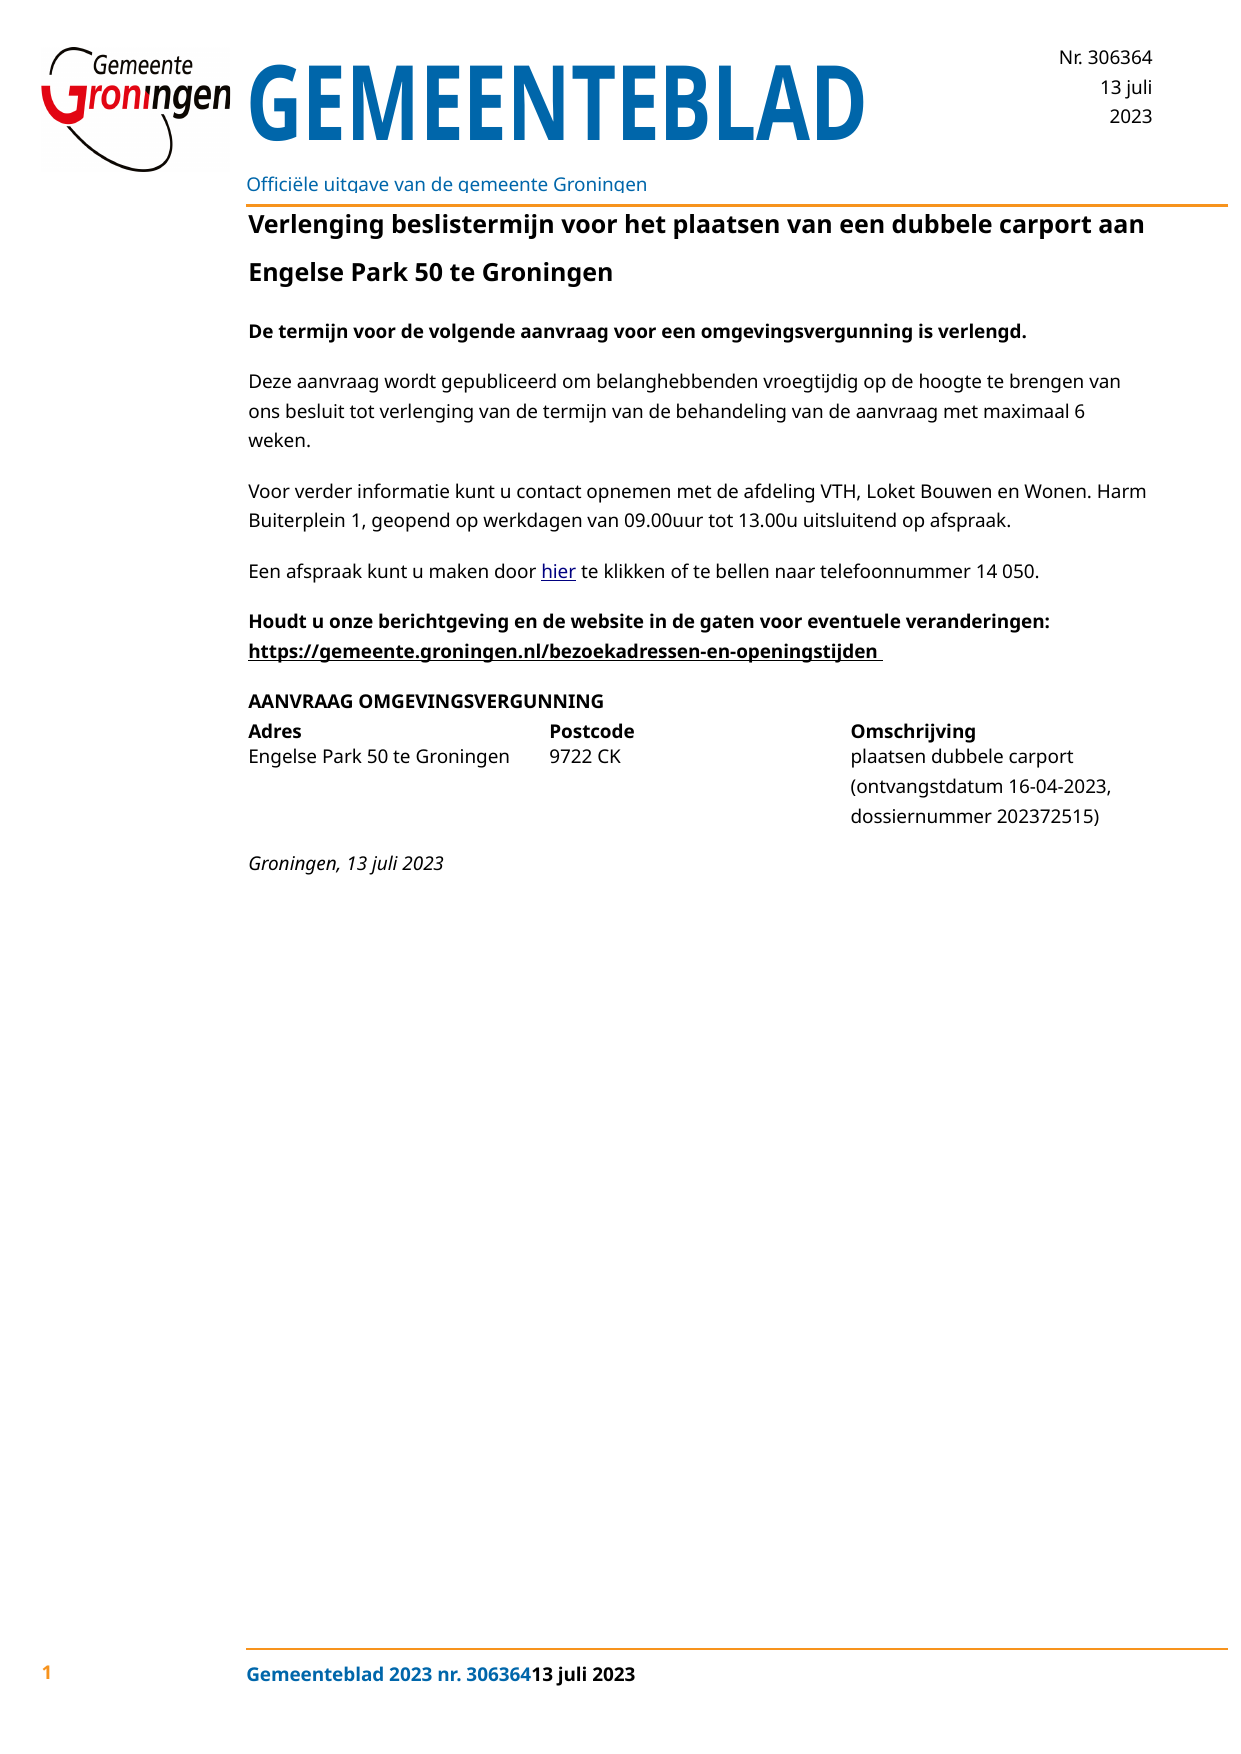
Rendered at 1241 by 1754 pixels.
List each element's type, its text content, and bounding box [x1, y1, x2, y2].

text Groningen, 13 juli 2023 [248, 850, 1152, 876]
picture [41, 47, 231, 172]
text Een afspraak kunt u maken door hier te klikken of te bellen naar telefoonnummer 14 050. [248, 558, 1152, 584]
text Voor verder informatie kunt u contact opnemen met de afdeling VTH, Loket Bouwen en Wonen. Harm Buiterplein 1, geopend op werkdagen van 09.00uur tot 13.00u uitsluitend op afspraak. [248, 478, 1152, 533]
table_cell Engelse Park 50 te Groningen [248, 744, 549, 829]
text AANVRAAG OMGEVINGSVERGUNNING [248, 688, 1152, 714]
text Deze aanvraag wordt gepubliceerd om belanghebbenden vroegtijdig op de hoogte te brengen van ons besluit tot verlenging van de termijn van de behandeling van de aanvraag met maximaal 6 weken. [248, 368, 1152, 453]
text Verlenging beslistermijn voor het plaatsen van een dubbele carport aan Engelse Park 50 te Groningen [248, 207, 1152, 288]
table_cell 9722 CK [549, 744, 850, 829]
table_header Adres [248, 718, 549, 744]
text Houdt u onze berichtgeving en de website in de gaten voor eventuele veranderingen: https://gemeente.groningen.nl/bezoekadressen-en-openingstijden [248, 608, 1152, 664]
table_cell plaatsen dubbele carport (ontvangstdatum 16-04-2023, dossiernummer 202372515) [850, 744, 1152, 829]
table_header Postcode [549, 718, 850, 744]
text De termijn voor de volgende aanvraag voor een omgevingsvergunning is verlengd. [248, 318, 1152, 344]
table_header Omschrijving [850, 718, 1152, 744]
